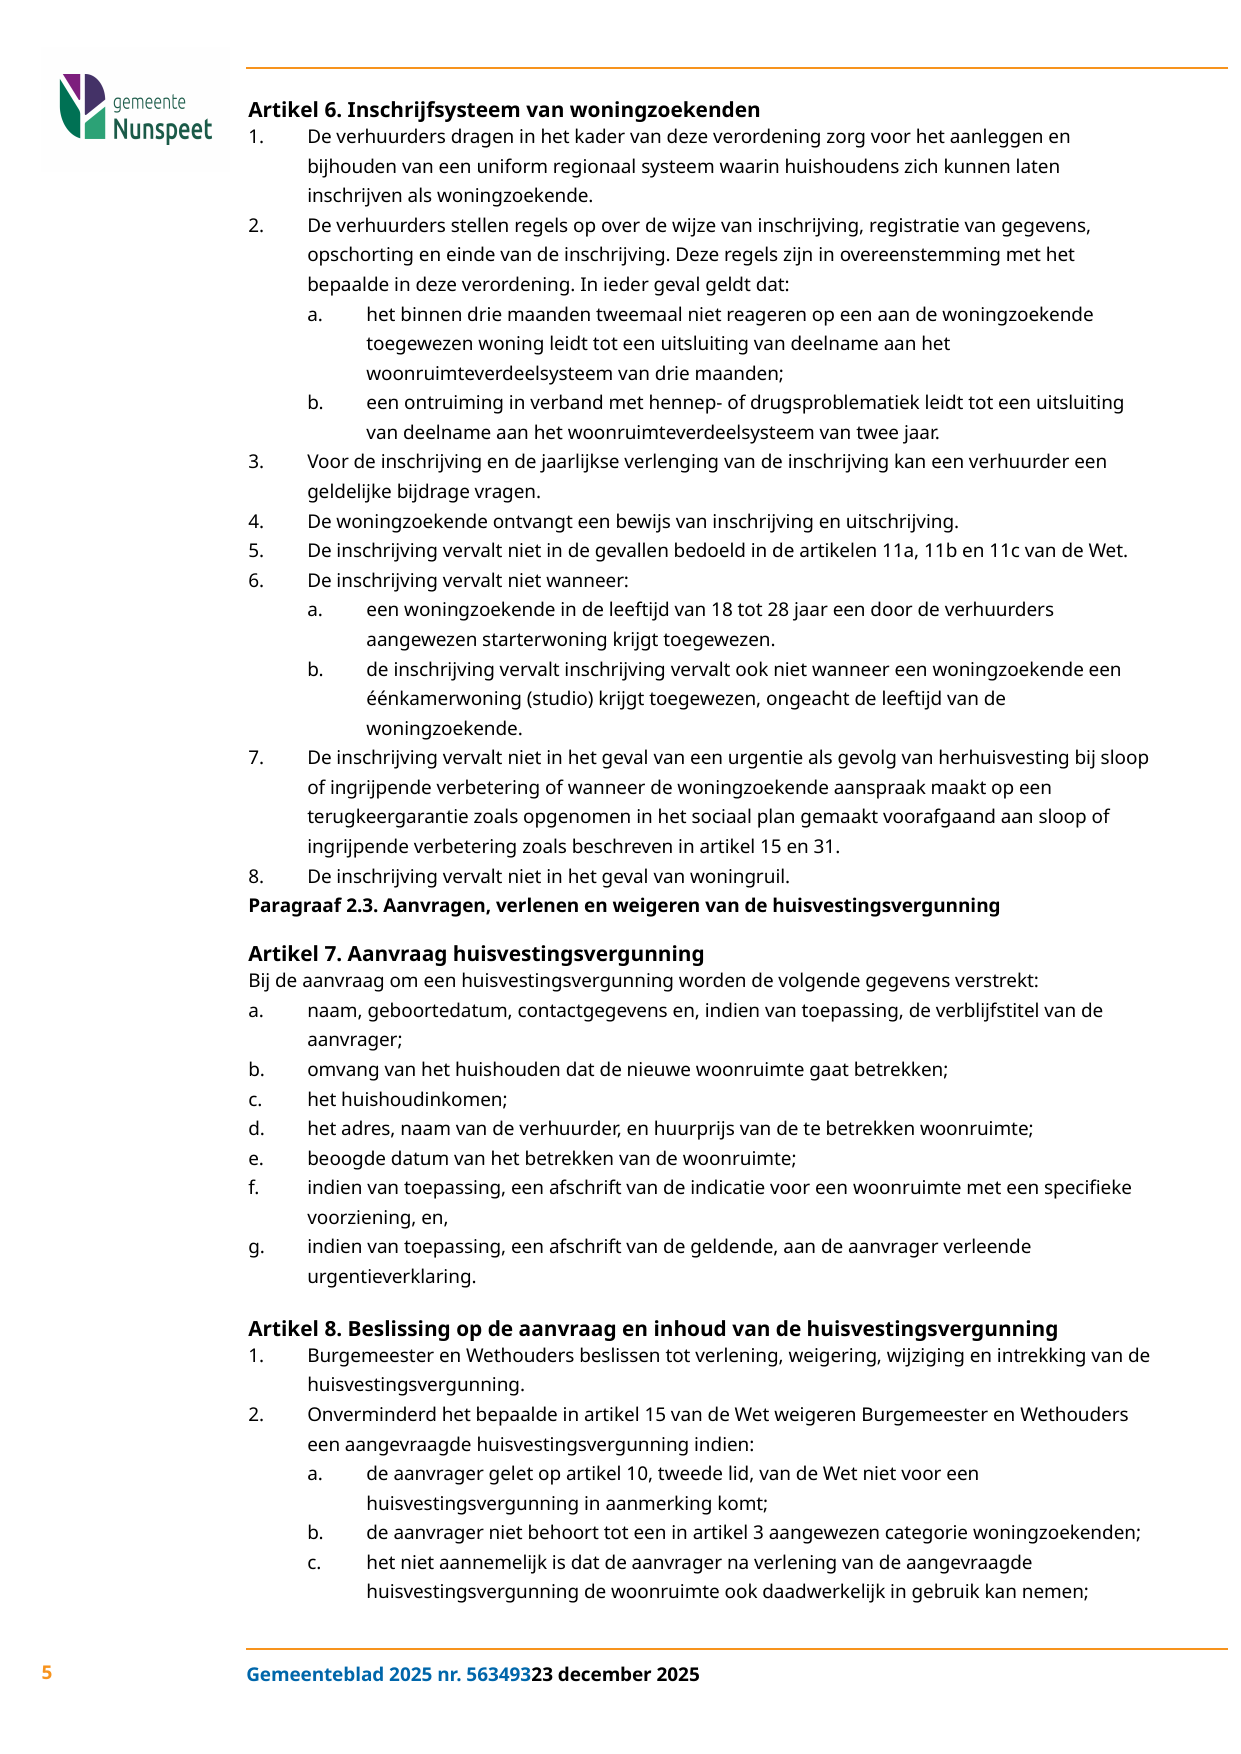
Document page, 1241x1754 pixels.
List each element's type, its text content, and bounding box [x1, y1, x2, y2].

text Paragraaf 2.3. Aanvragen, verlenen en weigeren van de huisvestingsvergunning [248, 892, 1152, 918]
text Bij de aanvraag om een huisvestingsvergunning worden de volgende gegevens verstrekt: [248, 967, 1152, 993]
picture [41, 47, 231, 172]
list een ontruiming in verband met hennep- of drugsproblematiek leidt tot een uitsluiting van deelname aan het woonruimteverdeelsysteem van twee jaar. [307, 389, 1152, 445]
list indien van toepassing, een afschrift van de indicatie voor een woonruimte met een specifieke voorziening, en, [248, 1174, 1152, 1230]
list De woningzoekende ontvangt een bewijs van inschrijving en uitschrijving. [248, 508, 1152, 533]
list De inschrijving vervalt niet in het geval van een urgentie als gevolg van herhuisvesting bij sloop of ingrijpende verbetering of wanneer de woningzoekende aanspraak maakt op een terugkeergarantie zoals opgenomen in het sociaal plan gemaakt voorafgaand aan sloop of ingrijpende verbetering zoals beschreven in artikel 15 en 31. [248, 744, 1152, 859]
list De inschrijving vervalt niet in het geval van woningruil. [248, 863, 1152, 888]
list de inschrijving vervalt inschrijving vervalt ook niet wanneer een woningzoekende een éénkamerwoning (studio) krijgt toegewezen, ongeacht de leeftijd van de woningzoekende. [307, 656, 1152, 741]
list het binnen drie maanden tweemaal niet reageren op een aan de woningzoekende toegewezen woning leidt tot een uitsluiting van deelname aan het woonruimteverdeelsysteem van drie maanden; [307, 301, 1152, 386]
list de aanvrager niet behoort tot een in artikel 3 aangewezen categorie woningzoekenden; [307, 1519, 1152, 1545]
list het adres, naam van de verhuurder, en huurprijs van de te betrekken woonruimte; [248, 1115, 1152, 1141]
list een woningzoekende in de leeftijd van 18 tot 28 jaar een door de verhuurders aangewezen starterwoning krijgt toegewezen. [307, 597, 1152, 652]
list Onverminderd het bepaalde in artikel 15 van de Wet weigeren Burgemeester en Wethouders een aangevraagde huisvestingsvergunning indien: [248, 1401, 1152, 1457]
list beoogde datum van het betrekken van de woonruimte; [248, 1145, 1152, 1171]
text Artikel 6. Inschrijfsysteem van woningzoekenden [248, 95, 1152, 123]
list naam, geboortedatum, contactgegevens en, indien van toepassing, de verblijfstitel van de aanvrager; [248, 997, 1152, 1052]
list De inschrijving vervalt niet in de gevallen bedoeld in de artikelen 11a, 11b en 11c van de Wet. [248, 537, 1152, 563]
list omvang van het huishouden dat de nieuwe woonruimte gaat betrekken; [248, 1056, 1152, 1082]
list indien van toepassing, een afschrift van de geldende, aan de aanvrager verleende urgentieverklaring. [248, 1234, 1152, 1289]
list het huishoudinkomen; [248, 1086, 1152, 1111]
list het niet aannemelijk is dat de aanvrager na verlening van de aangevraagde huisvestingsvergunning de woonruimte ook daadwerkelijk in gebruik kan nemen; [307, 1549, 1152, 1604]
list Burgemeester en Wethouders beslissen tot verlening, weigering, wijziging en intrekking van de huisvestingsvergunning. [248, 1342, 1152, 1397]
text Artikel 7. Aanvraag huisvestingsvergunning [248, 939, 1152, 967]
list Voor de inschrijving en de jaarlijkse verlenging van de inschrijving kan een verhuurder een geldelijke bijdrage vragen. [248, 449, 1152, 504]
list De inschrijving vervalt niet wanneer: [248, 567, 1152, 593]
text Artikel 8. Beslissing op de aanvraag en inhoud van de huisvestingsvergunning [248, 1314, 1152, 1342]
list De verhuurders stellen regels op over de wijze van inschrijving, registratie van gegevens, opschorting en einde van de inschrijving. Deze regels zijn in overeenstemming met het bepaalde in deze verordening. In ieder geval geldt dat: [248, 212, 1152, 297]
list de aanvrager gelet op artikel 10, tweede lid, van de Wet niet voor een huisvestingsvergunning in aanmerking komt; [307, 1460, 1152, 1516]
list De verhuurders dragen in het kader van deze verordening zorg voor het aanleggen en bijhouden van een uniform regionaal systeem waarin huishoudens zich kunnen laten inschrijven als woningzoekende. [248, 123, 1152, 208]
